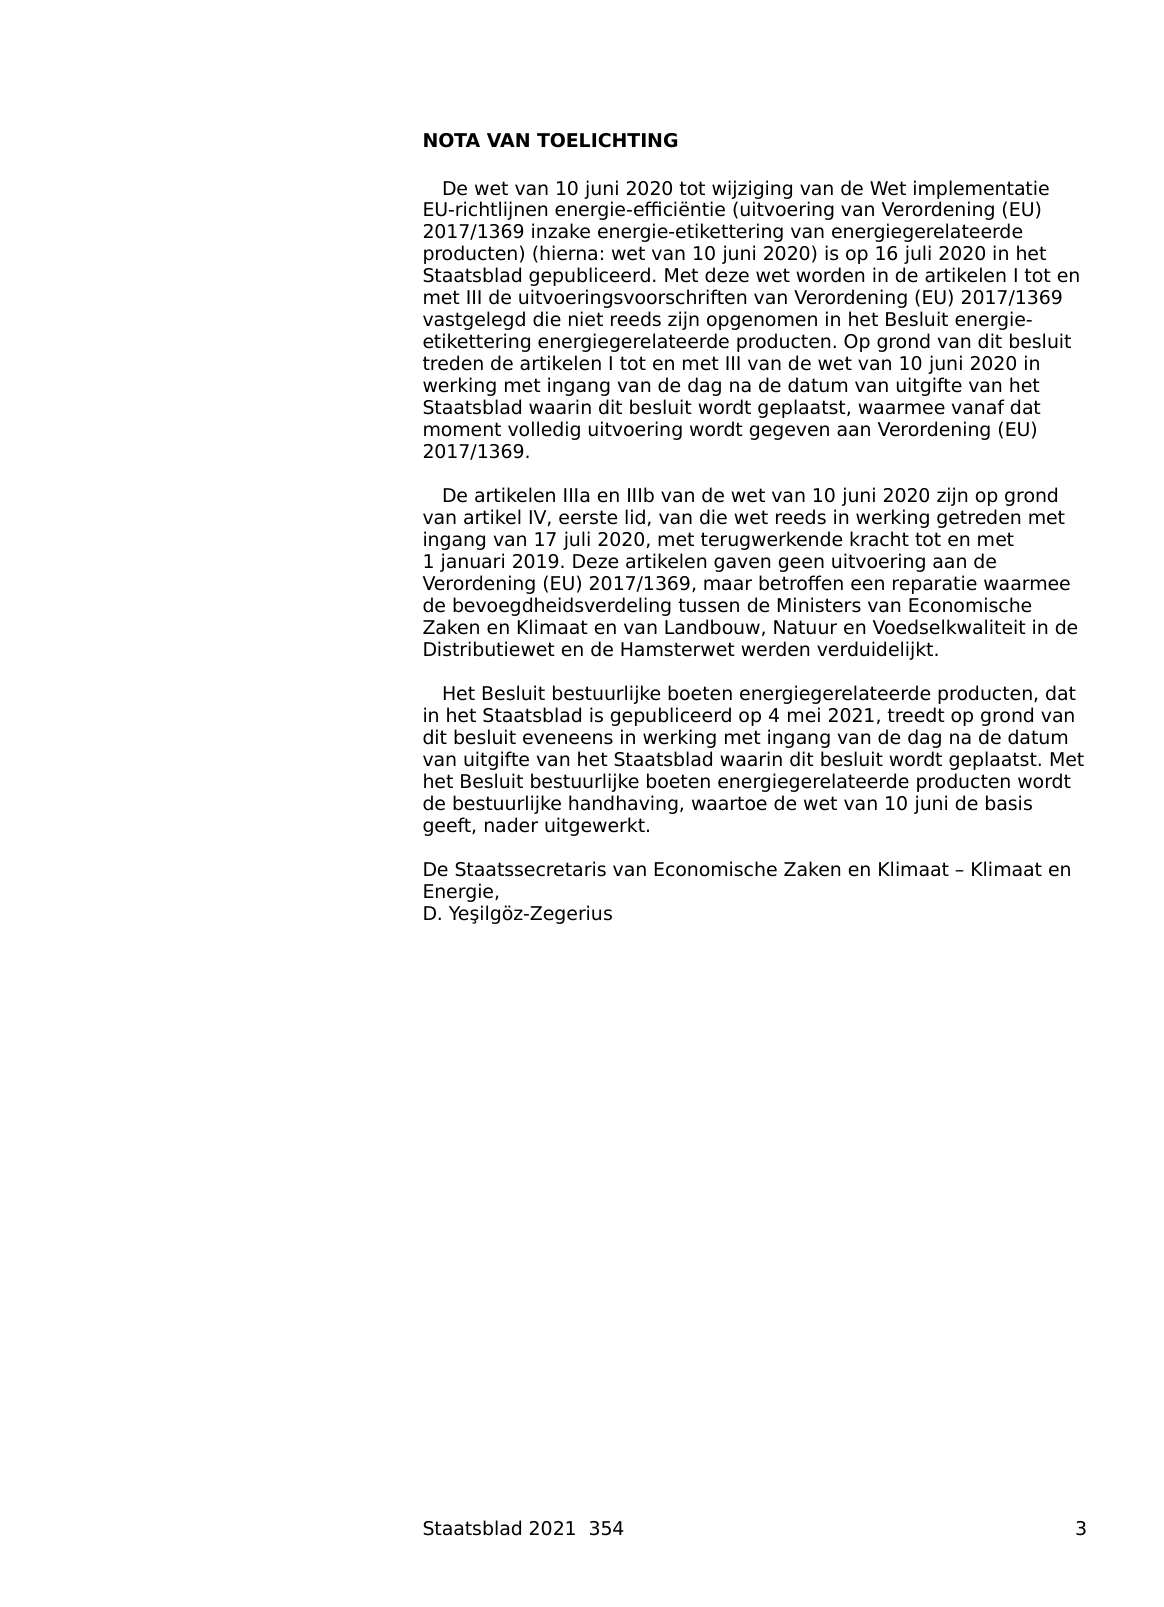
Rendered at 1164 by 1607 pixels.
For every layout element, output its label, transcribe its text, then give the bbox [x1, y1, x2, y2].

text Het Besluit bestuurlijke boeten energiegerelateerde producten, dat in het Staatsblad is gepubliceerd op 4 mei 2021, treedt op grond van dit besluit eveneens in werking met ingang van de dag na de datum van uitgifte van het Staatsblad waarin dit besluit wordt geplaatst. Met het Besluit bestuurlijke boeten energiegerelateerde producten wordt de bestuurlijke handhaving, waartoe de wet van 10 juni de basis geeft, nader uitgewerkt. [422, 683, 1087, 837]
text De wet van 10 juni 2020 tot wijziging van de Wet implementatie EU-richtlijnen energie-efficiëntie (uitvoering van Verordening (EU) 2017/1369 inzake energie-etikettering van energiegerelateerde producten) (hierna: wet van 10 juni 2020) is op 16 juli 2020 in het Staatsblad gepubliceerd. Met deze wet worden in de artikelen I tot en met III de uitvoeringsvoorschriften van Verordening (EU) 2017/1369 vastgelegd die niet reeds zijn opgenomen in het Besluit energie-etikettering energiegerelateerde producten. Op grond van dit besluit treden de artikelen I tot en met III van de wet van 10 juni 2020 in werking met ingang van de dag na de datum van uitgifte van het Staatsblad waarin dit besluit wordt geplaatst, waarmee vanaf dat moment volledig uitvoering wordt gegeven aan Verordening (EU) 2017/1369. [422, 177, 1087, 463]
subtitle NOTA VAN TOELICHTING [422, 130, 1087, 152]
text De artikelen IIIa en IIIb van de wet van 10 juni 2020 zijn op grond van artikel IV, eerste lid, van die wet reeds in werking getreden met ingang van 17 juli 2020, met terugwerkende kracht tot en met 1 januari 2019. Deze artikelen gaven geen uitvoering aan de Verordening (EU) 2017/1369, maar betroffen een reparatie waarmee de bevoegdheidsverdeling tussen de Ministers van Economische Zaken en Klimaat en van Landbouw, Natuur en Voedselkwaliteit in de Distributiewet en de Hamsterwet werden verduidelijkt. [422, 485, 1087, 661]
text De Staatssecretaris van Economische Zaken en Klimaat – Klimaat en Energie, D. Yeşilgöz-Zegerius [422, 859, 1087, 925]
